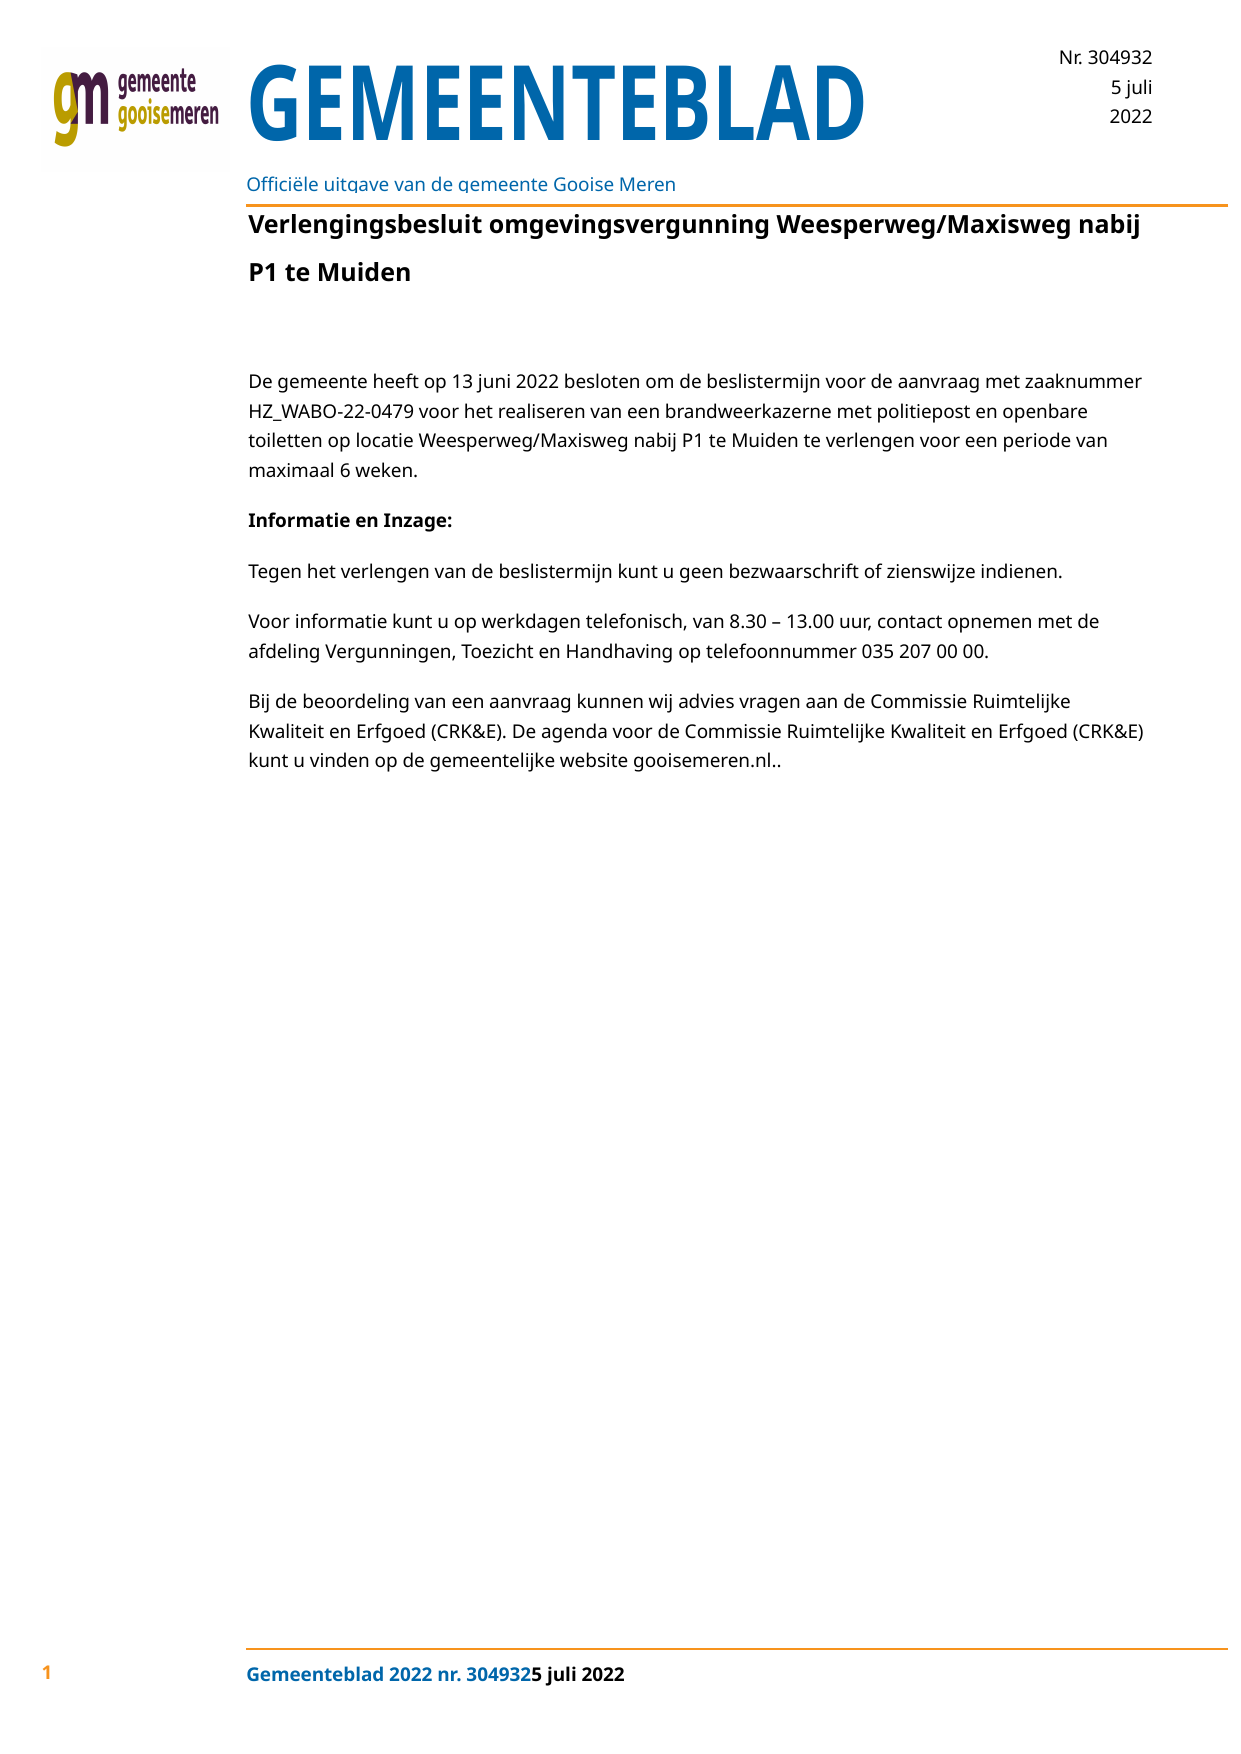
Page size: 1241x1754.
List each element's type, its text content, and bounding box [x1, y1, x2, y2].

text Verlengingsbesluit omgevingsvergunning Weesperweg/Maxisweg nabij P1 te Muiden [248, 207, 1152, 288]
text Bij de beoordeling van een aanvraag kunnen wij advies vragen aan de Commissie Ruimtelijke Kwaliteit en Erfgoed (CRK&E). De agenda voor de Commissie Ruimtelijke Kwaliteit en Erfgoed (CRK&E) kunt u vinden op de gemeentelijke website gooisemeren.nl.. [248, 688, 1152, 773]
picture [41, 47, 231, 172]
text Tegen het verlengen van de beslistermijn kunt u geen bezwaarschrift of zienswijze indienen. [248, 558, 1152, 584]
text De gemeente heeft op 13 juni 2022 besloten om de beslistermijn voor de aanvraag met zaaknummer HZ_WABO-22-0479 voor het realiseren van een brandweerkazerne met politiepost en openbare toiletten op locatie Weesperweg/Maxisweg nabij P1 te Muiden te verlengen voor een periode van maximaal 6 weken. [248, 368, 1152, 483]
text Informatie en Inzage: [248, 507, 1152, 533]
text Voor informatie kunt u op werkdagen telefonisch, van 8.30 – 13.00 uur, contact opnemen met de afdeling Vergunningen, Toezicht en Handhaving op telefoonnummer 035 207 00 00. [248, 608, 1152, 664]
